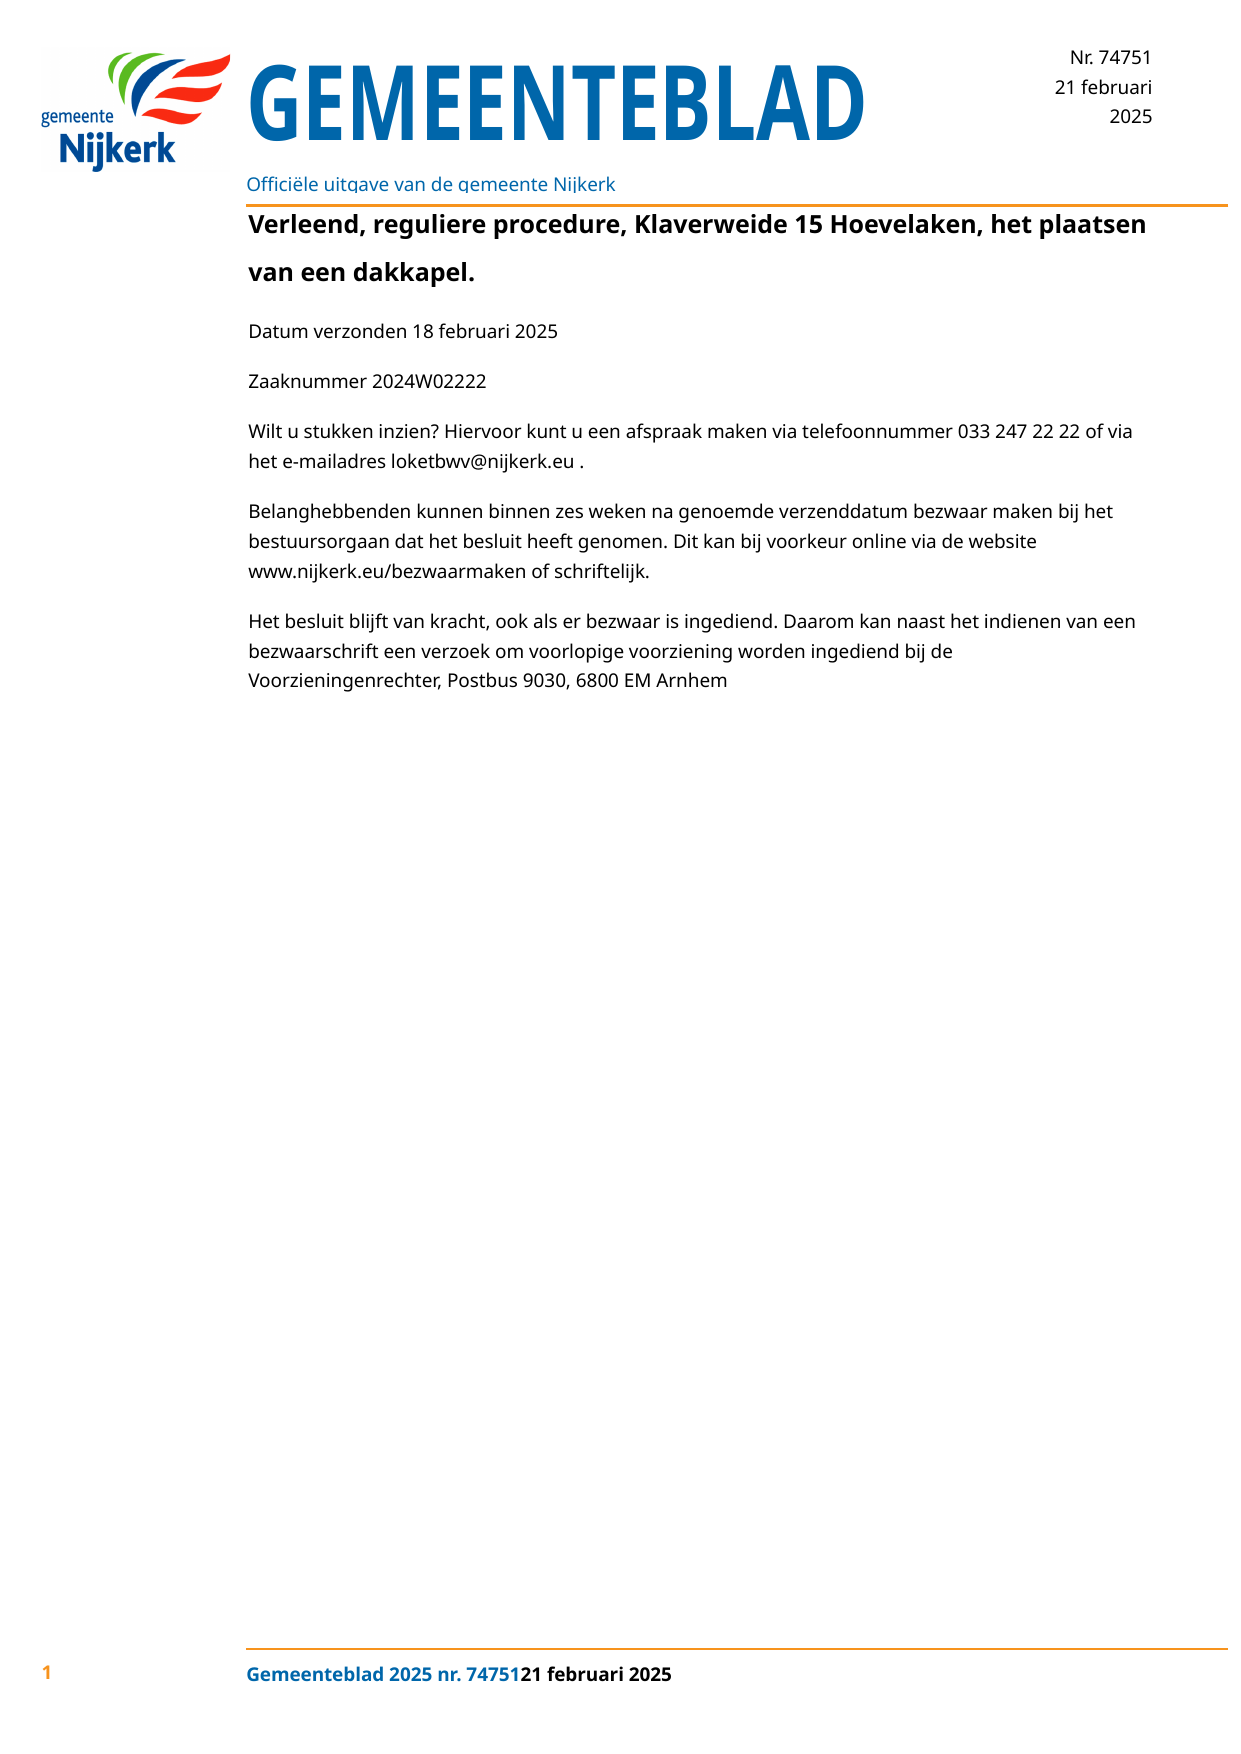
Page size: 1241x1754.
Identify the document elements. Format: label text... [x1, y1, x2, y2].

text Het besluit blijft van kracht, ook als er bezwaar is ingediend. Daarom kan naast het indienen van een bezwaarschrift een verzoek om voorlopige voorziening worden ingediend bij de Voorzieningenrechter, Postbus 9030, 6800 EM Arnhem [248, 608, 1152, 693]
text Wilt u stukken inzien? Hiervoor kunt u een afspraak maken via telefoonnummer 033 247 22 22 of via het e-mailadres loketbwv@nijkerk.eu . [248, 419, 1152, 474]
text Verleend, reguliere procedure, Klaverweide 15 Hoevelaken, het plaatsen van een dakkapel. [248, 207, 1152, 288]
text Zaaknummer 2024W02222 [248, 368, 1152, 394]
text Belanghebbenden kunnen binnen zes weken na genoemde verzenddatum bezwaar maken bij het bestuursorgaan dat het besluit heeft genomen. Dit kan bij voorkeur online via de website www.nijkerk.eu/bezwaarmaken of schriftelijk. [248, 499, 1152, 584]
picture [41, 47, 231, 172]
text Datum verzonden 18 februari 2025 [248, 318, 1152, 344]
